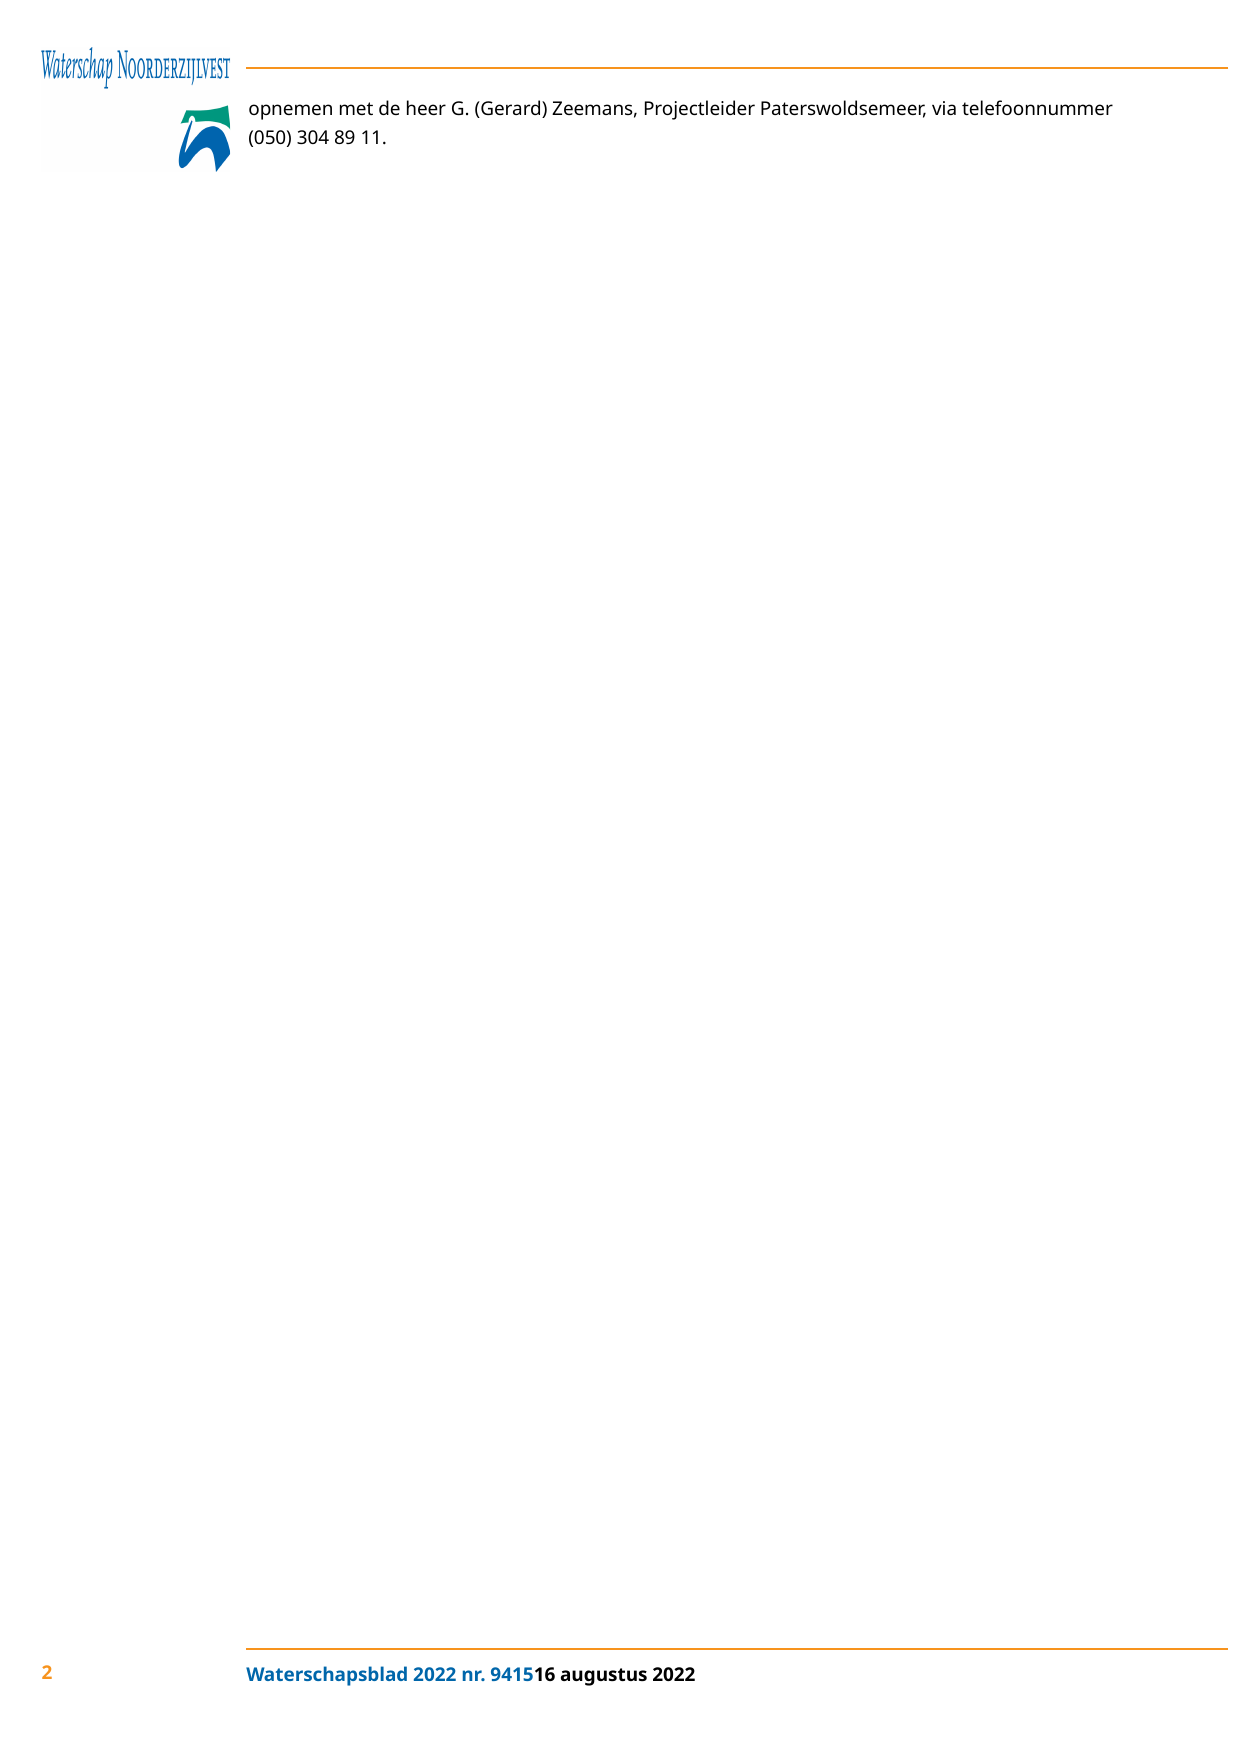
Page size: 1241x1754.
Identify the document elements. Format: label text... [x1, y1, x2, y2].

text opnemen met de heer G. (Gerard) Zeemans, Projectleider Paterswoldsemeer, via telefoonnummer (050) 304 89 11. [248, 95, 1152, 150]
picture [41, 47, 231, 172]
